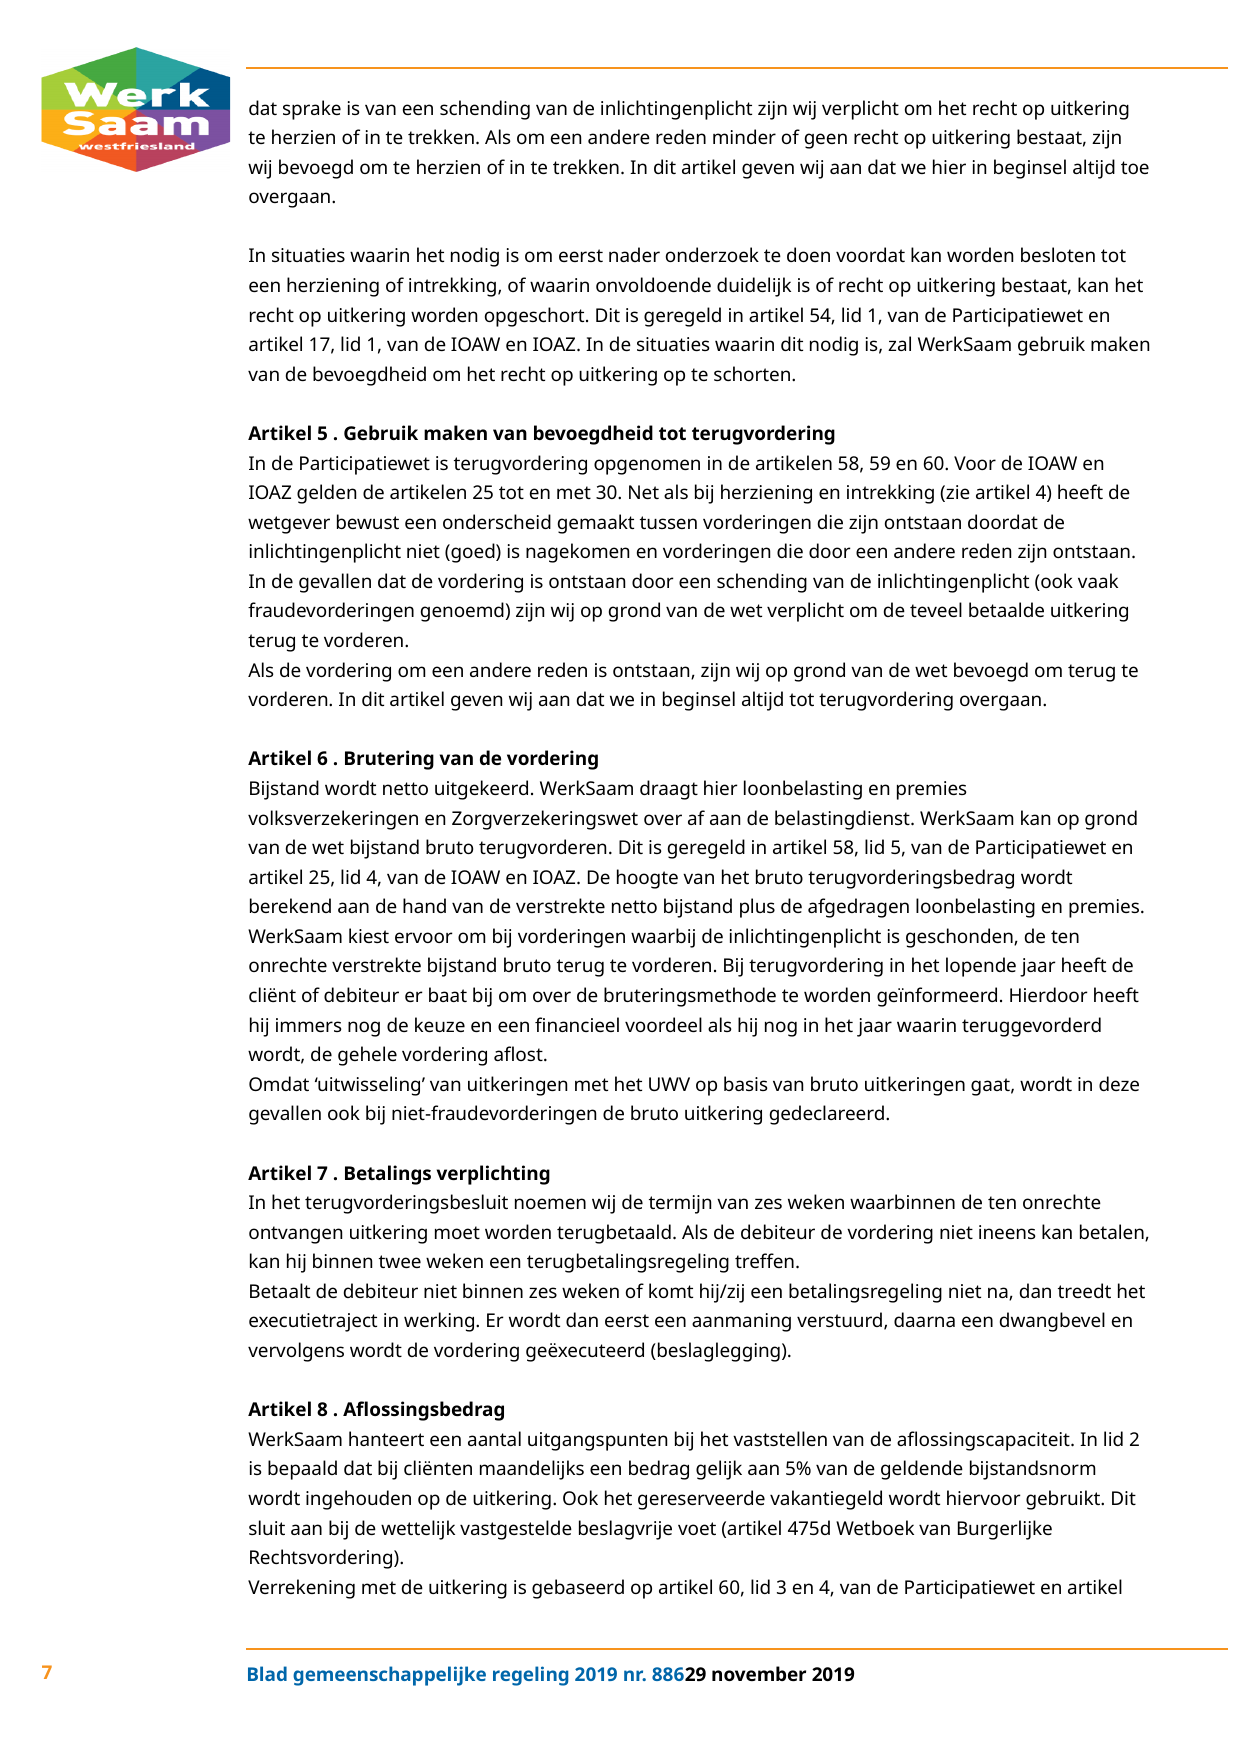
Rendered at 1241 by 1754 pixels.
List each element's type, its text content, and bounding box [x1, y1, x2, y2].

text Verrekening met de uitkering is gebaseerd op artikel 60, lid 3 en 4, van de Participatiewet en artikel [248, 1574, 1152, 1600]
text Artikel 7 . Betalings verplichting [248, 1160, 1152, 1186]
text Bijstand wordt netto uitgekeerd. WerkSaam draagt hier loonbelasting en premies [248, 775, 1152, 801]
text dat sprake is van een schending van de inlichtingenplicht zijn wij verplicht om het recht op uitkering te herzien of in te trekken. Als om een andere reden minder of geen recht op uitkering bestaat, zijn wij bevoegd om te herzien of in te trekken. In dit artikel geven wij aan dat we hier in beginsel altijd toe overgaan. [248, 95, 1152, 209]
text volksverzekeringen en Zorgverzekeringswet over af aan de belastingdienst. WerkSaam kan op grond van de wet bijstand bruto terugvorderen. Dit is geregeld in artikel 58, lid 5, van de Participatiewet en artikel 25, lid 4, van de IOAW en IOAZ. De hoogte van het bruto terugvorderingsbedrag wordt berekend aan de hand van de verstrekte netto bijstand plus de afgedragen loonbelasting en premies. WerkSaam kiest ervoor om bij vorderingen waarbij de inlichtingenplicht is geschonden, de ten onrechte verstrekte bijstand bruto terug te vorderen. Bij terugvordering in het lopende jaar heeft de cliënt of debiteur er baat bij om over de bruteringsmethode te worden geïnformeerd. Hierdoor heeft hij immers nog de keuze en een financieel voordeel als hij nog in het jaar waarin teruggevorderd wordt, de gehele vordering aflost. [248, 805, 1152, 1067]
text Betaalt de debiteur niet binnen zes weken of komt hij/zij een betalingsregeling niet na, dan treedt het executietraject in werking. Er wordt dan eerst een aanmaning verstuurd, daarna een dwangbevel en vervolgens wordt de vordering geëxecuteerd (beslaglegging). [248, 1278, 1152, 1363]
text WerkSaam hanteert een aantal uitgangspunten bij het vaststellen van de aflossingscapaciteit. In lid 2 is bepaald dat bij cliënten maandelijks een bedrag gelijk aan 5% van de geldende bijstandsnorm wordt ingehouden op de uitkering. Ook het gereserveerde vakantiegeld wordt hiervoor gebruikt. Dit sluit aan bij de wettelijk vastgestelde beslagvrije voet (artikel 475d Wetboek van Burgerlijke Rechtsvordering). [248, 1426, 1152, 1570]
text Artikel 8 . Aflossingsbedrag [248, 1396, 1152, 1422]
text Omdat ‘uitwisseling’ van uitkeringen met het UWV op basis van bruto uitkeringen gaat, wordt in deze gevallen ook bij niet-fraudevorderingen de bruto uitkering gedeclareerd. [248, 1071, 1152, 1126]
text In het terugvorderingsbesluit noemen wij de termijn van zes weken waarbinnen de ten onrechte ontvangen uitkering moet worden terugbetaald. Als de debiteur de vordering niet ineens kan betalen, kan hij binnen twee weken een terugbetalingsregeling treffen. [248, 1189, 1152, 1274]
text Als de vordering om een andere reden is ontstaan, zijn wij op grond van de wet bevoegd om terug te vorderen. In dit artikel geven wij aan dat we in beginsel altijd tot terugvordering overgaan. [248, 657, 1152, 712]
text Artikel 6 . Brutering van de vordering [248, 746, 1152, 771]
text Artikel 5 . Gebruik maken van bevoegdheid tot terugvordering [248, 420, 1152, 446]
picture [41, 47, 231, 172]
text In situaties waarin het nodig is om eerst nader onderzoek te doen voordat kan worden besloten tot een herziening of intrekking, of waarin onvoldoende duidelijk is of recht op uitkering bestaat, kan het recht op uitkering worden opgeschort. Dit is geregeld in artikel 54, lid 1, van de Participatiewet en artikel 17, lid 1, van de IOAW en IOAZ. In de situaties waarin dit nodig is, zal WerkSaam gebruik maken van de bevoegdheid om het recht op uitkering op te schorten. [248, 243, 1152, 387]
text In de Participatiewet is terugvordering opgenomen in de artikelen 58, 59 en 60. Voor de IOAW en IOAZ gelden de artikelen 25 tot en met 30. Net als bij herziening en intrekking (zie artikel 4) heeft de wetgever bewust een onderscheid gemaakt tussen vorderingen die zijn ontstaan doordat de inlichtingenplicht niet (goed) is nagekomen en vorderingen die door een andere reden zijn ontstaan. In de gevallen dat de vordering is ontstaan door een schending van de inlichtingenplicht (ook vaak fraudevorderingen genoemd) zijn wij op grond van de wet verplicht om de teveel betaalde uitkering terug te vorderen. [248, 450, 1152, 653]
